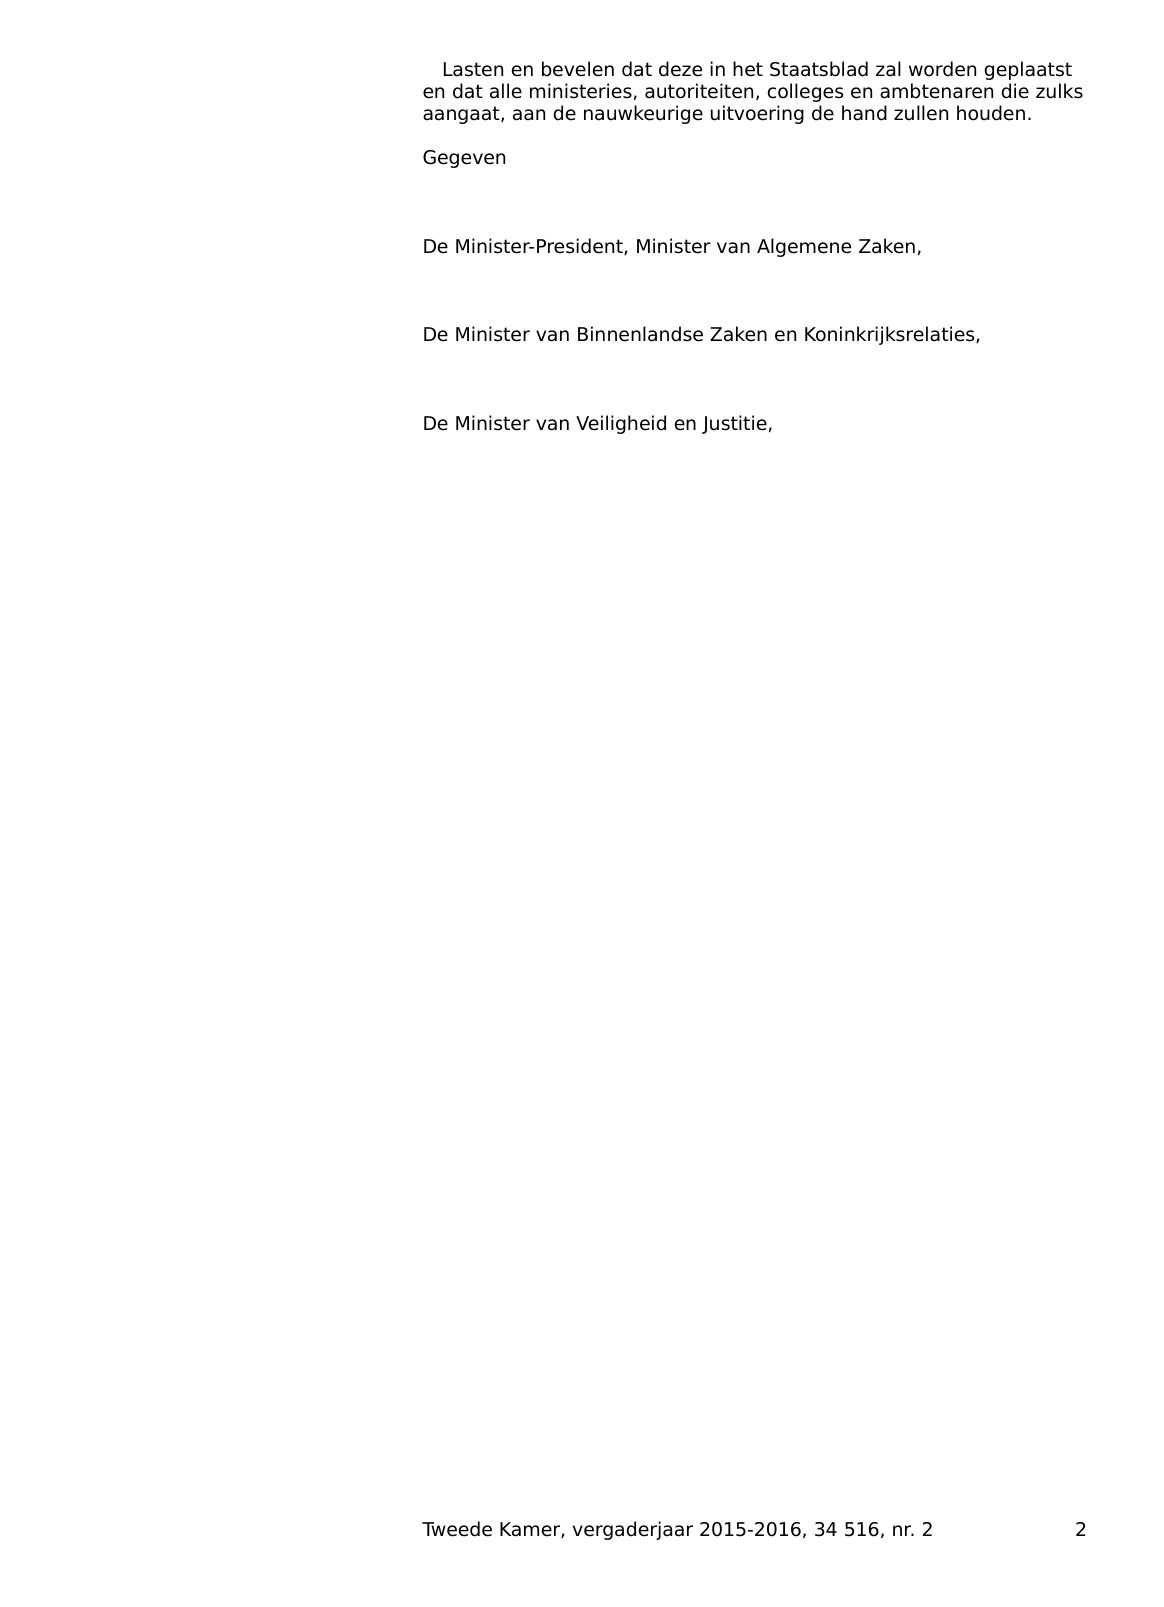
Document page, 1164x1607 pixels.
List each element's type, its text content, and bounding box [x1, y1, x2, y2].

text De Minister van Binnenlandse Zaken en Koninkrijksrelaties, [422, 324, 1087, 346]
text Lasten en bevelen dat deze in het Staatsblad zal worden geplaatst en dat alle ministeries, autoriteiten, colleges en ambtenaren die zulks aangaat, aan de nauwkeurige uitvoering de hand zullen houden. [422, 59, 1087, 125]
text Gegeven [422, 147, 1087, 169]
text De Minister-President, Minister van Algemene Zaken, [422, 236, 1087, 258]
text De Minister van Veiligheid en Justitie, [422, 413, 1087, 435]
